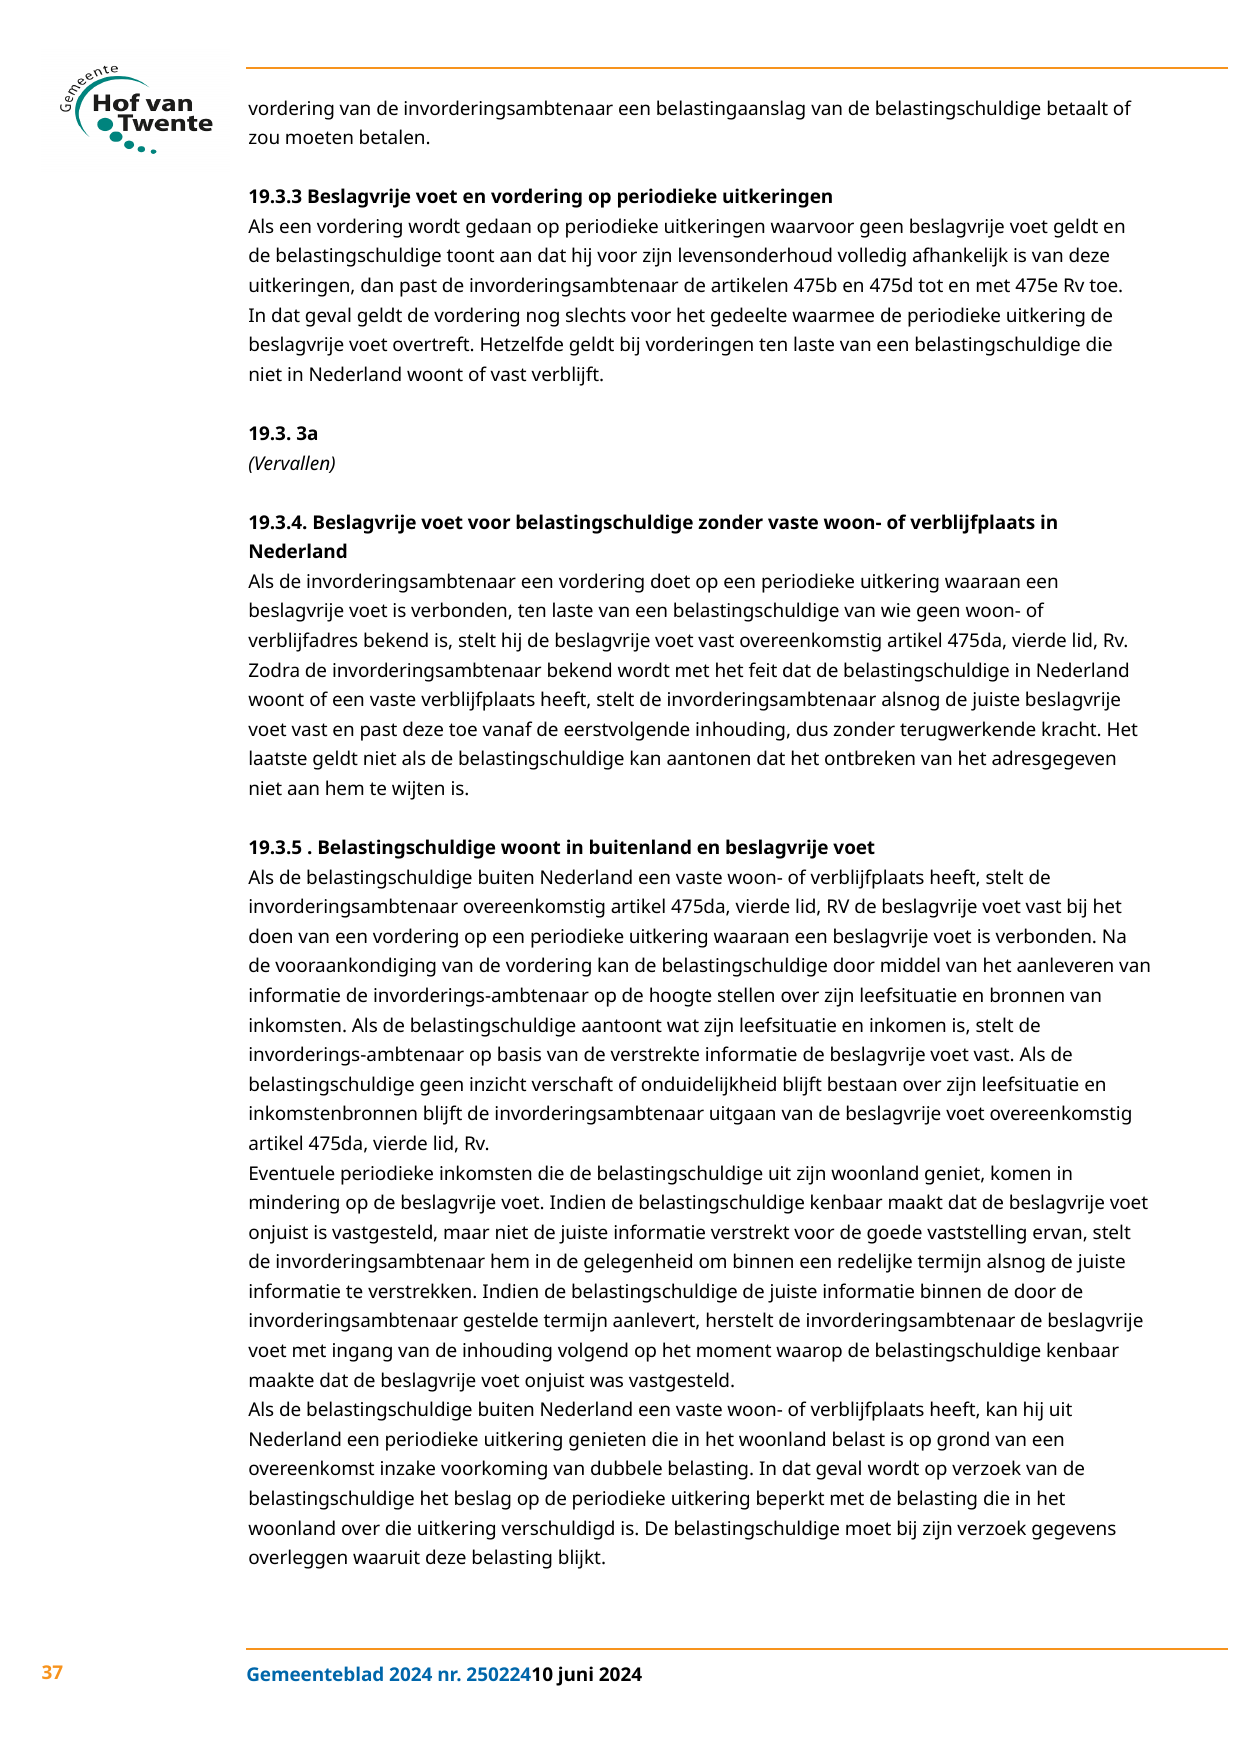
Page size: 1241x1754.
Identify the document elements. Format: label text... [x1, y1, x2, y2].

text 19.3.5 . Belastingschuldige woont in buitenland en beslagvrije voet [248, 834, 1152, 860]
text 19.3. 3a [248, 420, 1152, 446]
text 19.3.3 Beslagvrije voet en vordering op periodieke uitkeringen [248, 183, 1152, 209]
text 19.3.4. Beslagvrije voet voor belastingschuldige zonder vaste woon- of verblijfplaats in Nederland [248, 509, 1152, 564]
text Als een vordering wordt gedaan op periodieke uitkeringen waarvoor geen beslagvrije voet geldt en de belastingschuldige toont aan dat hij voor zijn levensonderhoud volledig afhankelijk is van deze uitkeringen, dan past de invorderingsambtenaar de artikelen 475b en 475d tot en met 475e Rv toe. [248, 213, 1152, 298]
text Eventuele periodieke inkomsten die de belastingschuldige uit zijn woonland geniet, komen in mindering op de beslagvrije voet. Indien de belastingschuldige kenbaar maakt dat de beslagvrije voet onjuist is vastgesteld, maar niet de juiste informatie verstrekt voor de goede vaststelling ervan, stelt de invorderingsambtenaar hem in de gelegenheid om binnen een redelijke termijn alsnog de juiste informatie te verstrekken. Indien de belastingschuldige de juiste informatie binnen de door de invorderingsambtenaar gestelde termijn aanlevert, herstelt de invorderingsambtenaar de beslagvrije voet met ingang van de inhouding volgend op het moment waarop de belastingschuldige kenbaar maakte dat de beslagvrije voet onjuist was vastgesteld. [248, 1160, 1152, 1393]
text Als de invorderingsambtenaar een vordering doet op een periodieke uitkering waaraan een beslagvrije voet is verbonden, ten laste van een belastingschuldige van wie geen woon- of verblijfadres bekend is, stelt hij de beslagvrije voet vast overeenkomstig artikel 475da, vierde lid, Rv. Zodra de invorderingsambtenaar bekend wordt met het feit dat de belastingschuldige in Nederland woont of een vaste verblijfplaats heeft, stelt de invorderingsambtenaar alsnog de juiste beslagvrije voet vast en past deze toe vanaf de eerstvolgende inhouding, dus zonder terugwerkende kracht. Het laatste geldt niet als de belastingschuldige kan aantonen dat het ontbreken van het adresgegeven niet aan hem te wijten is. [248, 568, 1152, 801]
text vordering van de invorderingsambtenaar een belastingaanslag van de belastingschuldige betaalt of zou moeten betalen. [248, 95, 1152, 150]
picture [41, 47, 231, 172]
text Als de belastingschuldige buiten Nederland een vaste woon- of verblijfplaats heeft, kan hij uit Nederland een periodieke uitkering genieten die in het woonland belast is op grond van een overeenkomst inzake voorkoming van dubbele belasting. In dat geval wordt op verzoek van de belastingschuldige het beslag op de periodieke uitkering beperkt met de belasting die in het woonland over die uitkering verschuldigd is. De belastingschuldige moet bij zijn verzoek gegevens overleggen waaruit deze belasting blijkt. [248, 1396, 1152, 1570]
text Als de belastingschuldige buiten Nederland een vaste woon- of verblijfplaats heeft, stelt de invorderingsambtenaar overeenkomstig artikel 475da, vierde lid, RV de beslagvrije voet vast bij het doen van een vordering op een periodieke uitkering waaraan een beslagvrije voet is verbonden. Na de vooraankondiging van de vordering kan de belastingschuldige door middel van het aanleveren van informatie de invorderings-ambtenaar op de hoogte stellen over zijn leefsituatie en bronnen van inkomsten. Als de belastingschuldige aantoont wat zijn leefsituatie en inkomen is, stelt de invorderings-ambtenaar op basis van de verstrekte informatie de beslagvrije voet vast. Als de belastingschuldige geen inzicht verschaft of onduidelijkheid blijft bestaan over zijn leefsituatie en inkomstenbronnen blijft de invorderingsambtenaar uitgaan van de beslagvrije voet overeenkomstig artikel 475da, vierde lid, Rv. [248, 864, 1152, 1156]
text (Vervallen) [248, 450, 1152, 476]
text In dat geval geldt de vordering nog slechts voor het gedeelte waarmee de periodieke uitkering de beslagvrije voet overtreft. Hetzelfde geldt bij vorderingen ten laste van een belastingschuldige die niet in Nederland woont of vast verblijft. [248, 302, 1152, 387]
